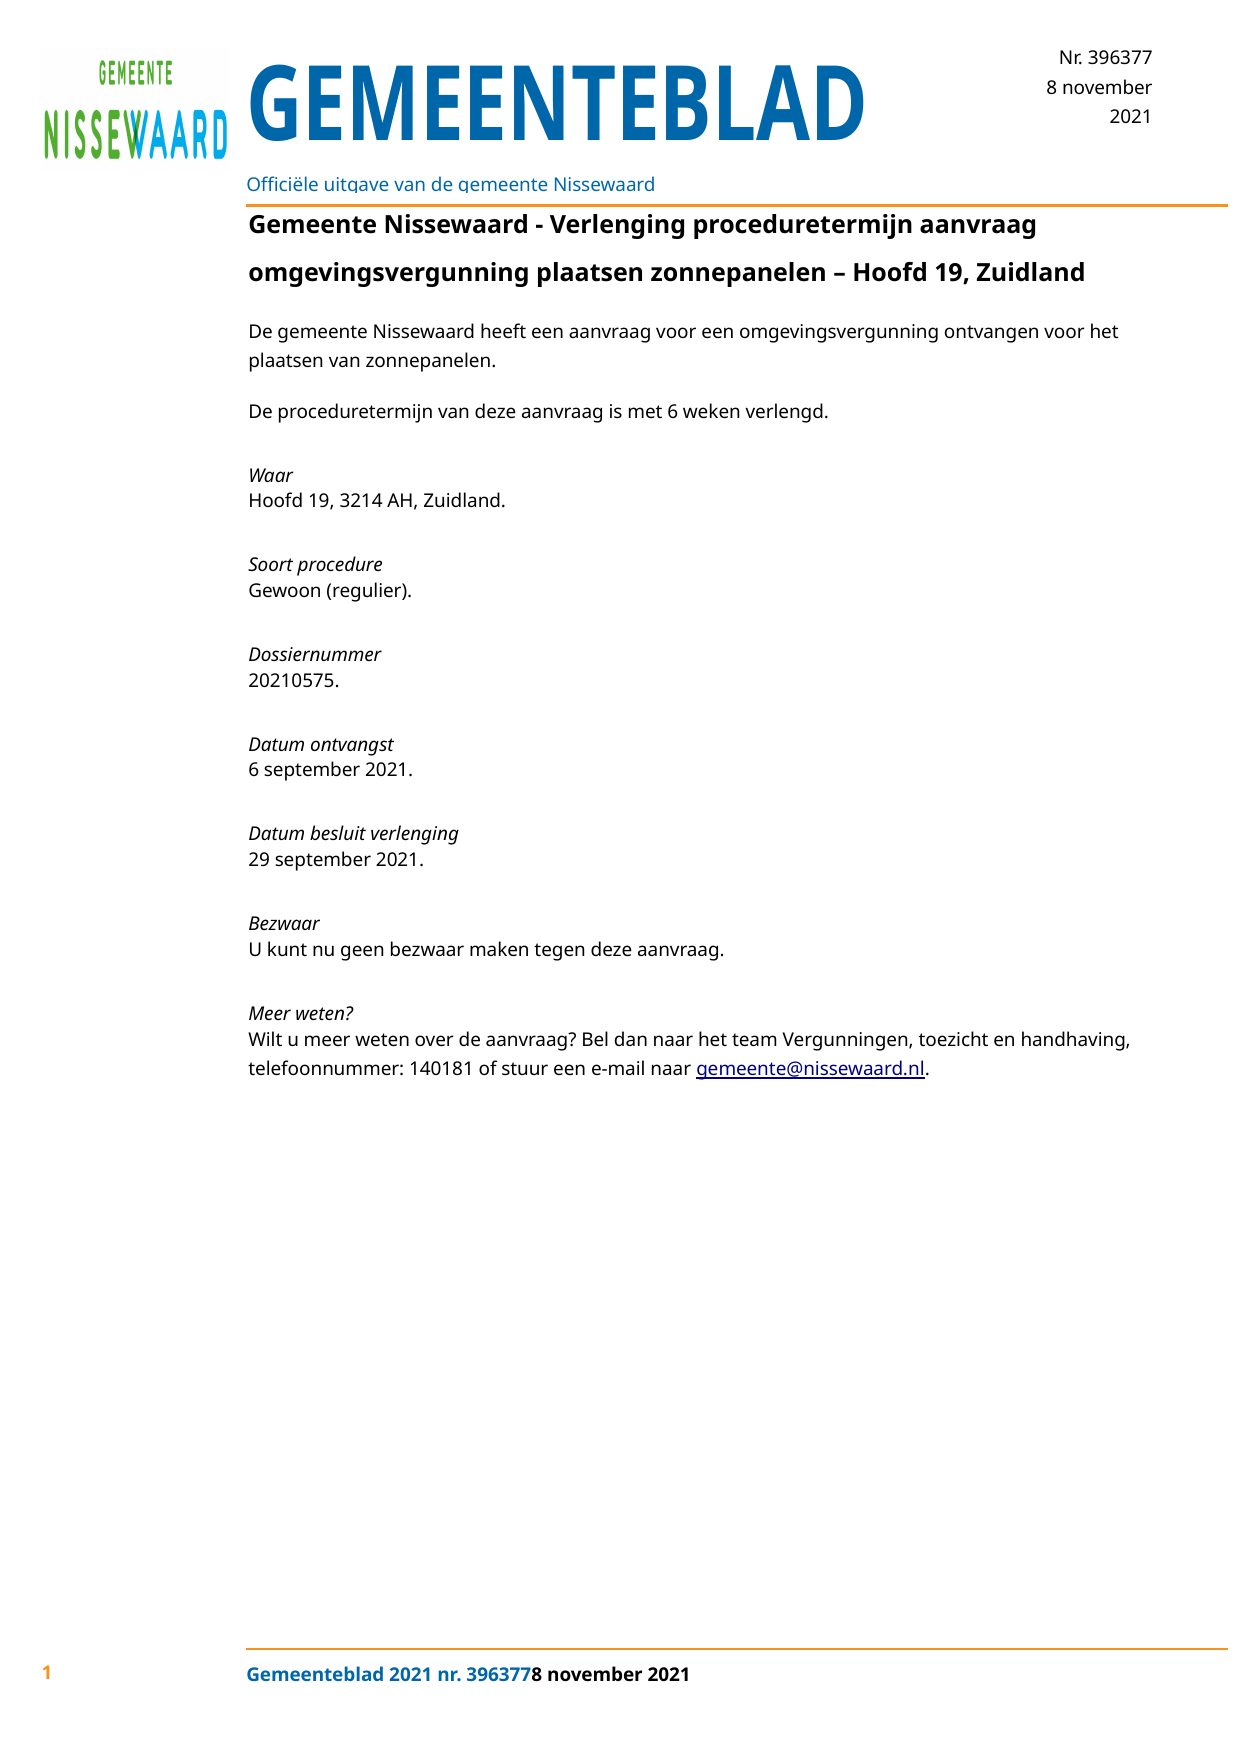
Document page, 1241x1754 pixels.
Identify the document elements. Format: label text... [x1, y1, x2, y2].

text 6 september 2021. [248, 757, 1152, 782]
text 29 september 2021. [248, 846, 1152, 872]
text Bezwaar [248, 910, 1152, 936]
text Datum besluit verlenging [248, 821, 1152, 846]
text De proceduretermijn van deze aanvraag is met 6 weken verlengd. [248, 398, 1152, 424]
picture [41, 47, 231, 172]
text De gemeente Nissewaard heeft een aanvraag voor een omgevingsvergunning ontvangen voor het plaatsen van zonnepanelen. [248, 318, 1152, 373]
text Gemeente Nissewaard - Verlenging proceduretermijn aanvraag omgevingsvergunning plaatsen zonnepanelen – Hoofd 19, Zuidland [248, 207, 1152, 288]
text U kunt nu geen bezwaar maken tegen deze aanvraag. [248, 936, 1152, 962]
text Wilt u meer weten over de aanvraag? Bel dan naar het team Vergunningen, toezicht en handhaving, telefoonnummer: 140181 of stuur een e-mail naar gemeente@nissewaard.nl. [248, 1026, 1152, 1081]
text Gewoon (regulier). [248, 577, 1152, 603]
text 20210575. [248, 667, 1152, 693]
text Meer weten? [248, 1000, 1152, 1026]
text Waar [248, 462, 1152, 488]
text Datum ontvangst [248, 731, 1152, 757]
text Dossiernummer [248, 641, 1152, 667]
text Soort procedure [248, 552, 1152, 577]
text Hoofd 19, 3214 AH, Zuidland. [248, 488, 1152, 513]
